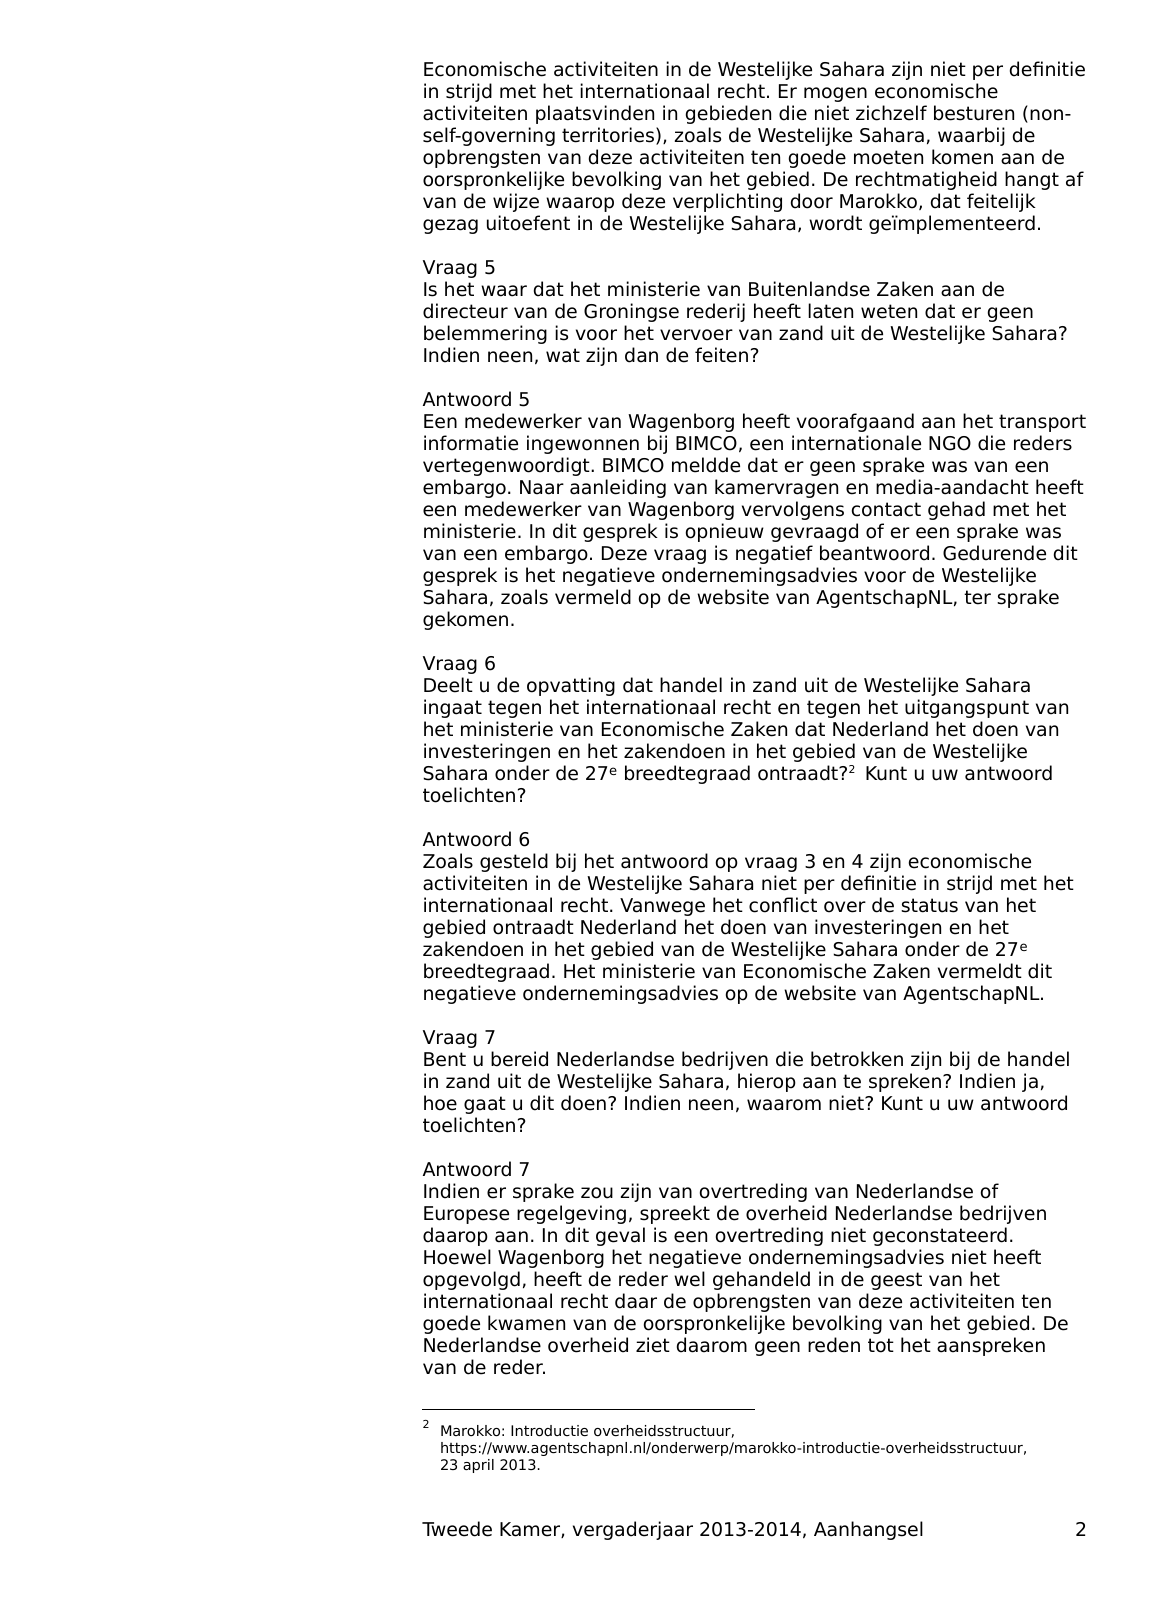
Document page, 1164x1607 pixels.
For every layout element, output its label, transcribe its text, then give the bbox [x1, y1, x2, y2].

text Antwoord 7 [422, 1159, 1087, 1181]
text Vraag 7 [422, 1027, 1087, 1049]
text Indien er sprake zou zijn van overtreding van Nederlandse of Europese regelgeving, spreekt de overheid Nederlandse bedrijven daarop aan. In dit geval is een overtreding niet geconstateerd. Hoewel Wagenborg het negatieve ondernemingsadvies niet heeft opgevolgd, heeft de reder wel gehandeld in de geest van het internationaal recht daar de opbrengsten van deze activiteiten ten goede kwamen van de oorspronkelijke bevolking van het gebied. De Nederlandse overheid ziet daarom geen reden tot het aanspreken van de reder. [422, 1181, 1087, 1379]
text Een medewerker van Wagenborg heeft voorafgaand aan het transport informatie ingewonnen bij BIMCO, een internationale NGO die reders vertegenwoordigt. BIMCO meldde dat er geen sprake was van een embargo. Naar aanleiding van kamervragen en media-aandacht heeft een medewerker van Wagenborg vervolgens contact gehad met het ministerie. In dit gesprek is opnieuw gevraagd of er een sprake was van een embargo. Deze vraag is negatief beantwoord. Gedurende dit gesprek is het negatieve ondernemingsadvies voor de Westelijke Sahara, zoals vermeld op de website van AgentschapNL, ter sprake gekomen. [422, 411, 1087, 631]
text Is het waar dat het ministerie van Buitenlandse Zaken aan de directeur van de Groningse rederij heeft laten weten dat er geen belemmering is voor het vervoer van zand uit de Westelijke Sahara? Indien neen, wat zijn dan de feiten? [422, 279, 1087, 367]
text Marokko: Introductie overheidsstructuur, https://www.agentschapnl.nl/onderwerp/marokko-introductie-overheidsstructuur, 23 april 2013. [422, 1418, 1087, 1474]
text Economische activiteiten in de Westelijke Sahara zijn niet per definitie in strijd met het internationaal recht. Er mogen economische activiteiten plaatsvinden in gebieden die niet zichzelf besturen (non-self-governing territories), zoals de Westelijke Sahara, waarbij de opbrengsten van deze activiteiten ten goede moeten komen aan de oorspronkelijke bevolking van het gebied. De rechtmatigheid hangt af van de wijze waarop deze verplichting door Marokko, dat feitelijk gezag uitoefent in de Westelijke Sahara, wordt geïmplementeerd. [422, 59, 1087, 235]
text Vraag 6 [422, 653, 1087, 675]
text Vraag 5 [422, 257, 1087, 279]
text Deelt u de opvatting dat handel in zand uit de Westelijke Sahara ingaat tegen het internationaal recht en tegen het uitgangspunt van het ministerie van Economische Zaken dat Nederland het doen van investeringen en het zakendoen in het gebied van de Westelijke Sahara onder de 27e breedtegraad ontraadt? Kunt u uw antwoord toelichten? [422, 675, 1087, 807]
text Antwoord 5 [422, 389, 1087, 411]
text Zoals gesteld bij het antwoord op vraag 3 en 4 zijn economische activiteiten in de Westelijke Sahara niet per definitie in strijd met het internationaal recht. Vanwege het conflict over de status van het gebied ontraadt Nederland het doen van investeringen en het zakendoen in het gebied van de Westelijke Sahara onder de 27e breedtegraad. Het ministerie van Economische Zaken vermeldt dit negatieve ondernemingsadvies op de website van AgentschapNL. [422, 851, 1087, 1005]
text Bent u bereid Nederlandse bedrijven die betrokken zijn bij de handel in zand uit de Westelijke Sahara, hierop aan te spreken? Indien ja, hoe gaat u dit doen? Indien neen, waarom niet? Kunt u uw antwoord toelichten? [422, 1049, 1087, 1137]
text Antwoord 6 [422, 829, 1087, 851]
